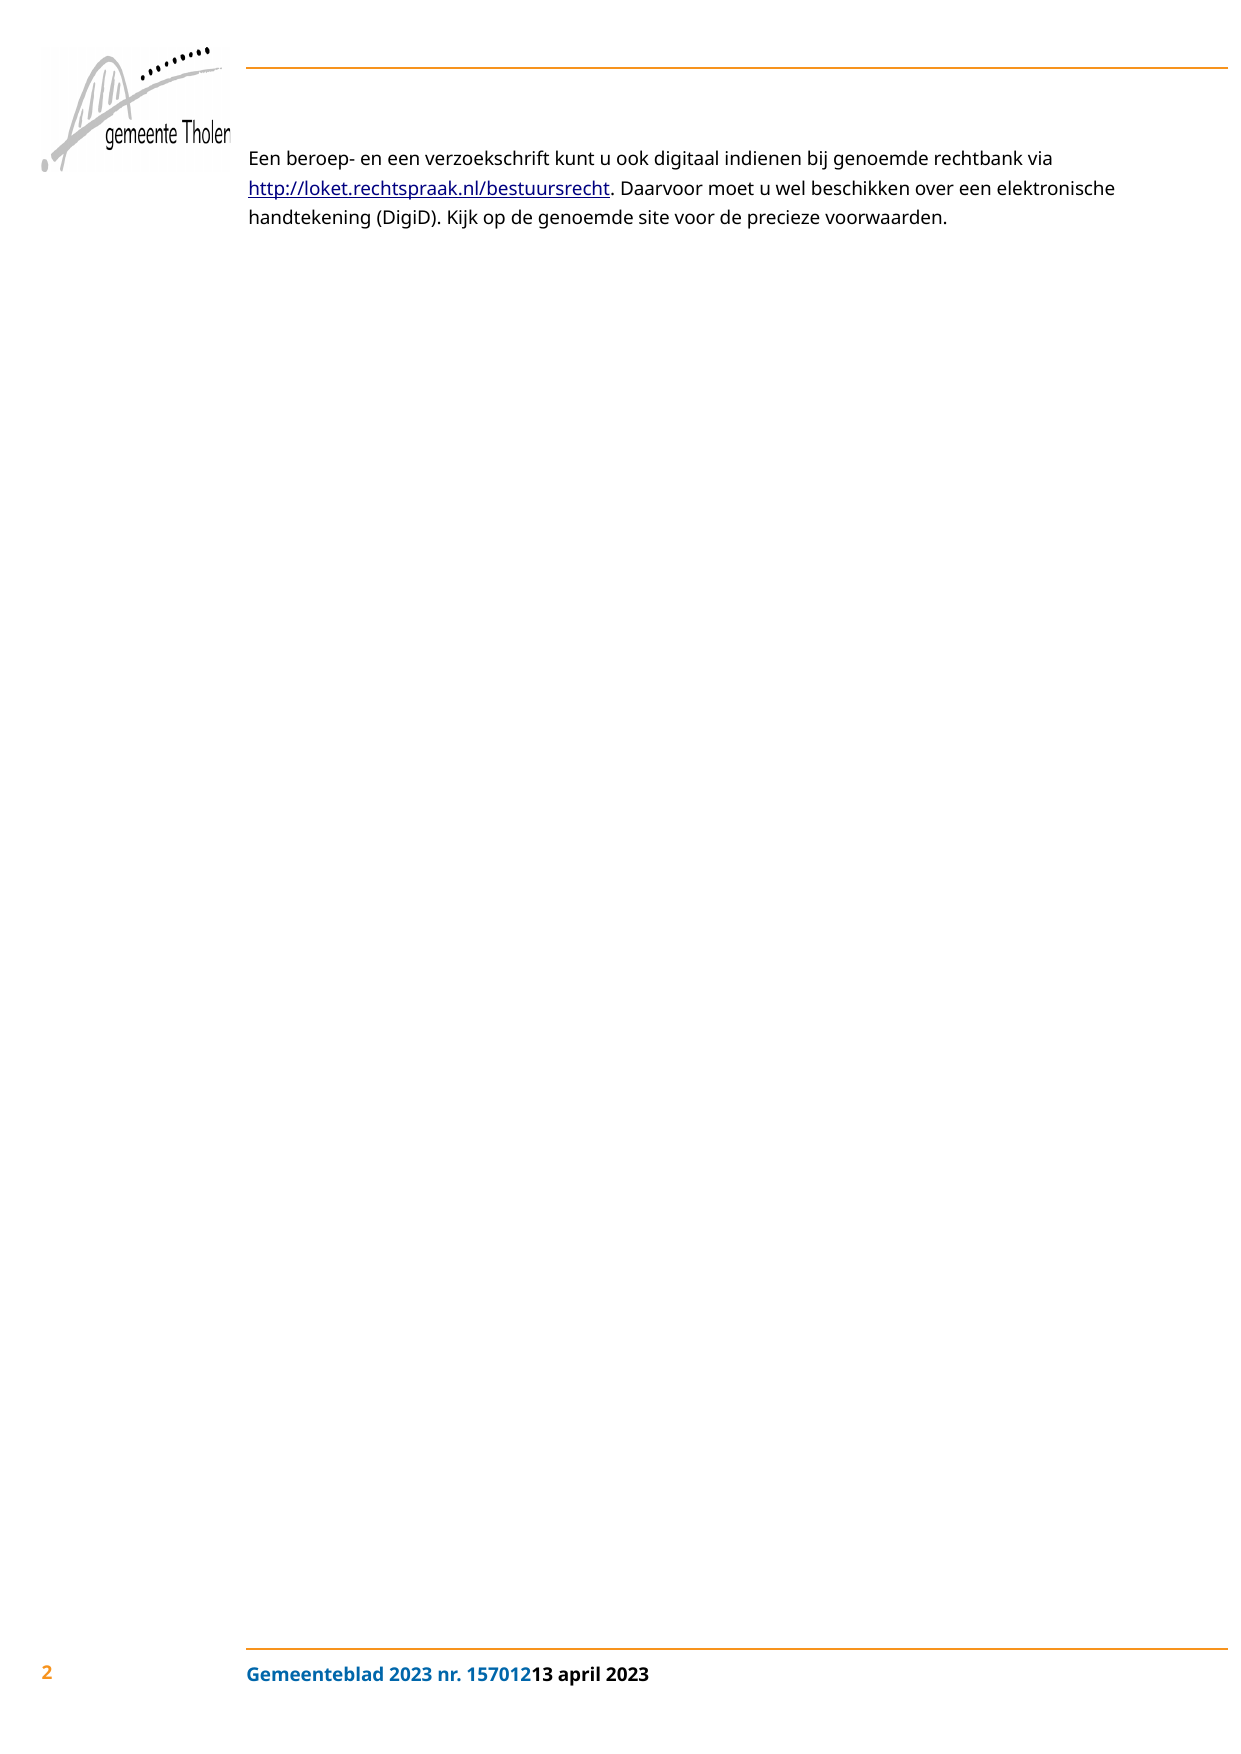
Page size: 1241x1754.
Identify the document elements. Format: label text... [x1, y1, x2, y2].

text Een beroep- en een verzoekschrift kunt u ook digitaal indienen bij genoemde rechtbank via http://loket.rechtspraak.nl/bestuursrecht. Daarvoor moet u wel beschikken over een elektronische handtekening (DigiD). Kijk op de genoemde site voor de precieze voorwaarden. [248, 145, 1152, 230]
picture [41, 47, 231, 172]
